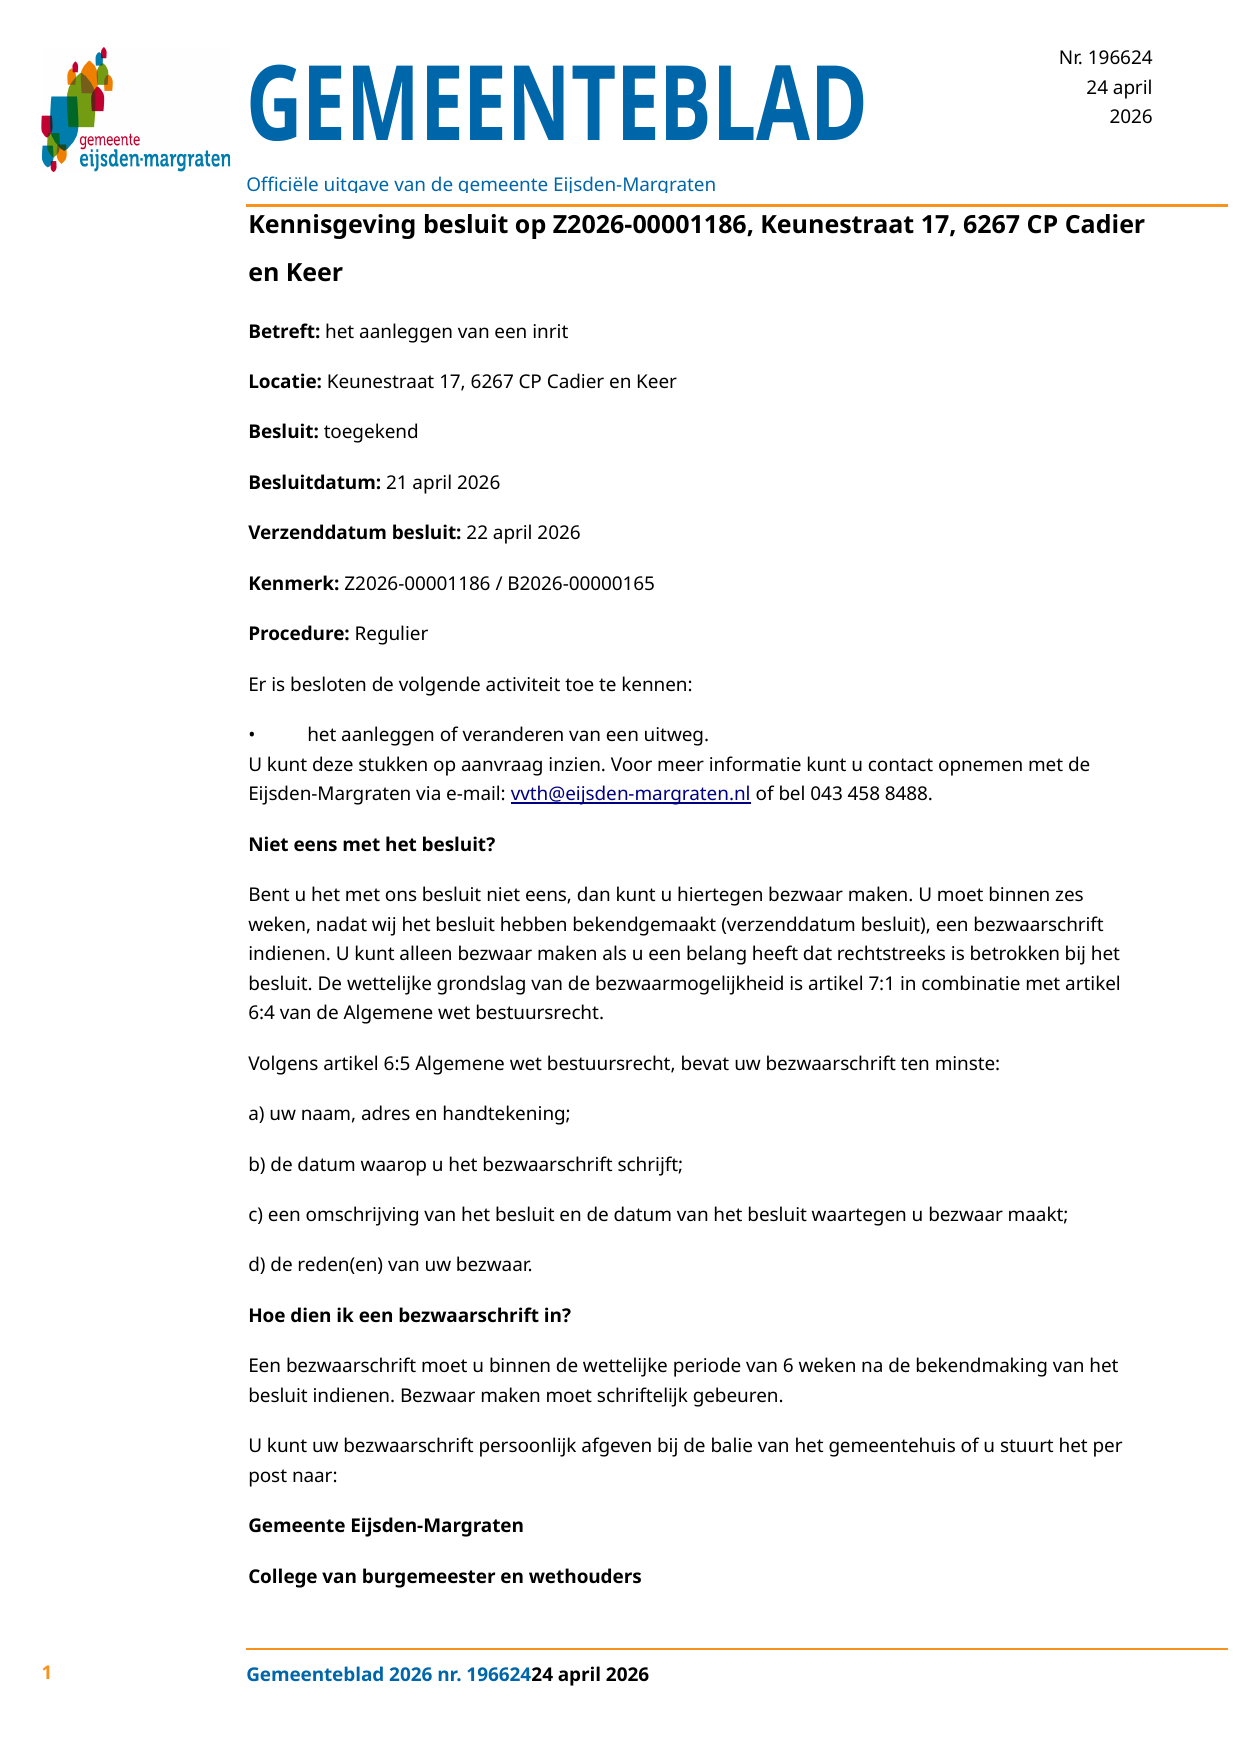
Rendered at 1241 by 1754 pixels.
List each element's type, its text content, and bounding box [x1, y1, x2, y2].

text U kunt uw bezwaarschrift persoonlijk afgeven bij de balie van het gemeentehuis of u stuurt het per post naar: [248, 1432, 1152, 1488]
text Bent u het met ons besluit niet eens, dan kunt u hiertegen bezwaar maken. U moet binnen zes weken, nadat wij het besluit hebben bekendgemaakt (verzenddatum besluit), een bezwaarschrift indienen. U kunt alleen bezwaar maken als u een belang heeft dat rechtstreeks is betrokken bij het besluit. De wettelijke grondslag van de bezwaarmogelijkheid is artikel 7:1 in combinatie met artikel 6:4 van de Algemene wet bestuursrecht. [248, 881, 1152, 1025]
text Gemeente Eijsden-Margraten [248, 1512, 1152, 1538]
text Er is besloten de volgende activiteit toe te kennen: [248, 671, 1152, 697]
text Kennisgeving besluit op Z2026-00001186, Keunestraat 17, 6267 CP Cadier en Keer [248, 207, 1152, 288]
text U kunt deze stukken op aanvraag inzien. Voor meer informatie kunt u contact opnemen met de Eijsden-Margraten via e-mail: vvth@eijsden-margraten.nl of bel 043 458 8488. [248, 751, 1152, 806]
picture [41, 47, 231, 172]
text College van burgemeester en wethouders [248, 1563, 1152, 1589]
text Besluitdatum: 21 april 2026 [248, 469, 1152, 495]
text Locatie: Keunestraat 17, 6267 CP Cadier en Keer [248, 368, 1152, 394]
text a) uw naam, adres en handtekening; [248, 1100, 1152, 1126]
text Verzenddatum besluit: 22 april 2026 [248, 519, 1152, 545]
list het aanleggen of veranderen van een uitweg. [248, 721, 1152, 747]
text Een bezwaarschrift moet u binnen de wettelijke periode van 6 weken na de bekendmaking van het besluit indienen. Bezwaar maken moet schriftelijk gebeuren. [248, 1352, 1152, 1408]
text Procedure: Regulier [248, 620, 1152, 646]
text c) een omschrijving van het besluit en de datum van het besluit waartegen u bezwaar maakt; [248, 1201, 1152, 1227]
text Niet eens met het besluit? [248, 831, 1152, 857]
text Betreft: het aanleggen van een inrit [248, 318, 1152, 344]
text b) de datum waarop u het bezwaarschrift schrijft; [248, 1151, 1152, 1177]
text Kenmerk: Z2026-00001186 / B2026-00000165 [248, 570, 1152, 596]
text Volgens artikel 6:5 Algemene wet bestuursrecht, bevat uw bezwaarschrift ten minste: [248, 1050, 1152, 1076]
text Besluit: toegekend [248, 419, 1152, 444]
text Hoe dien ik een bezwaarschrift in? [248, 1302, 1152, 1328]
text d) de reden(en) van uw bezwaar. [248, 1252, 1152, 1277]
